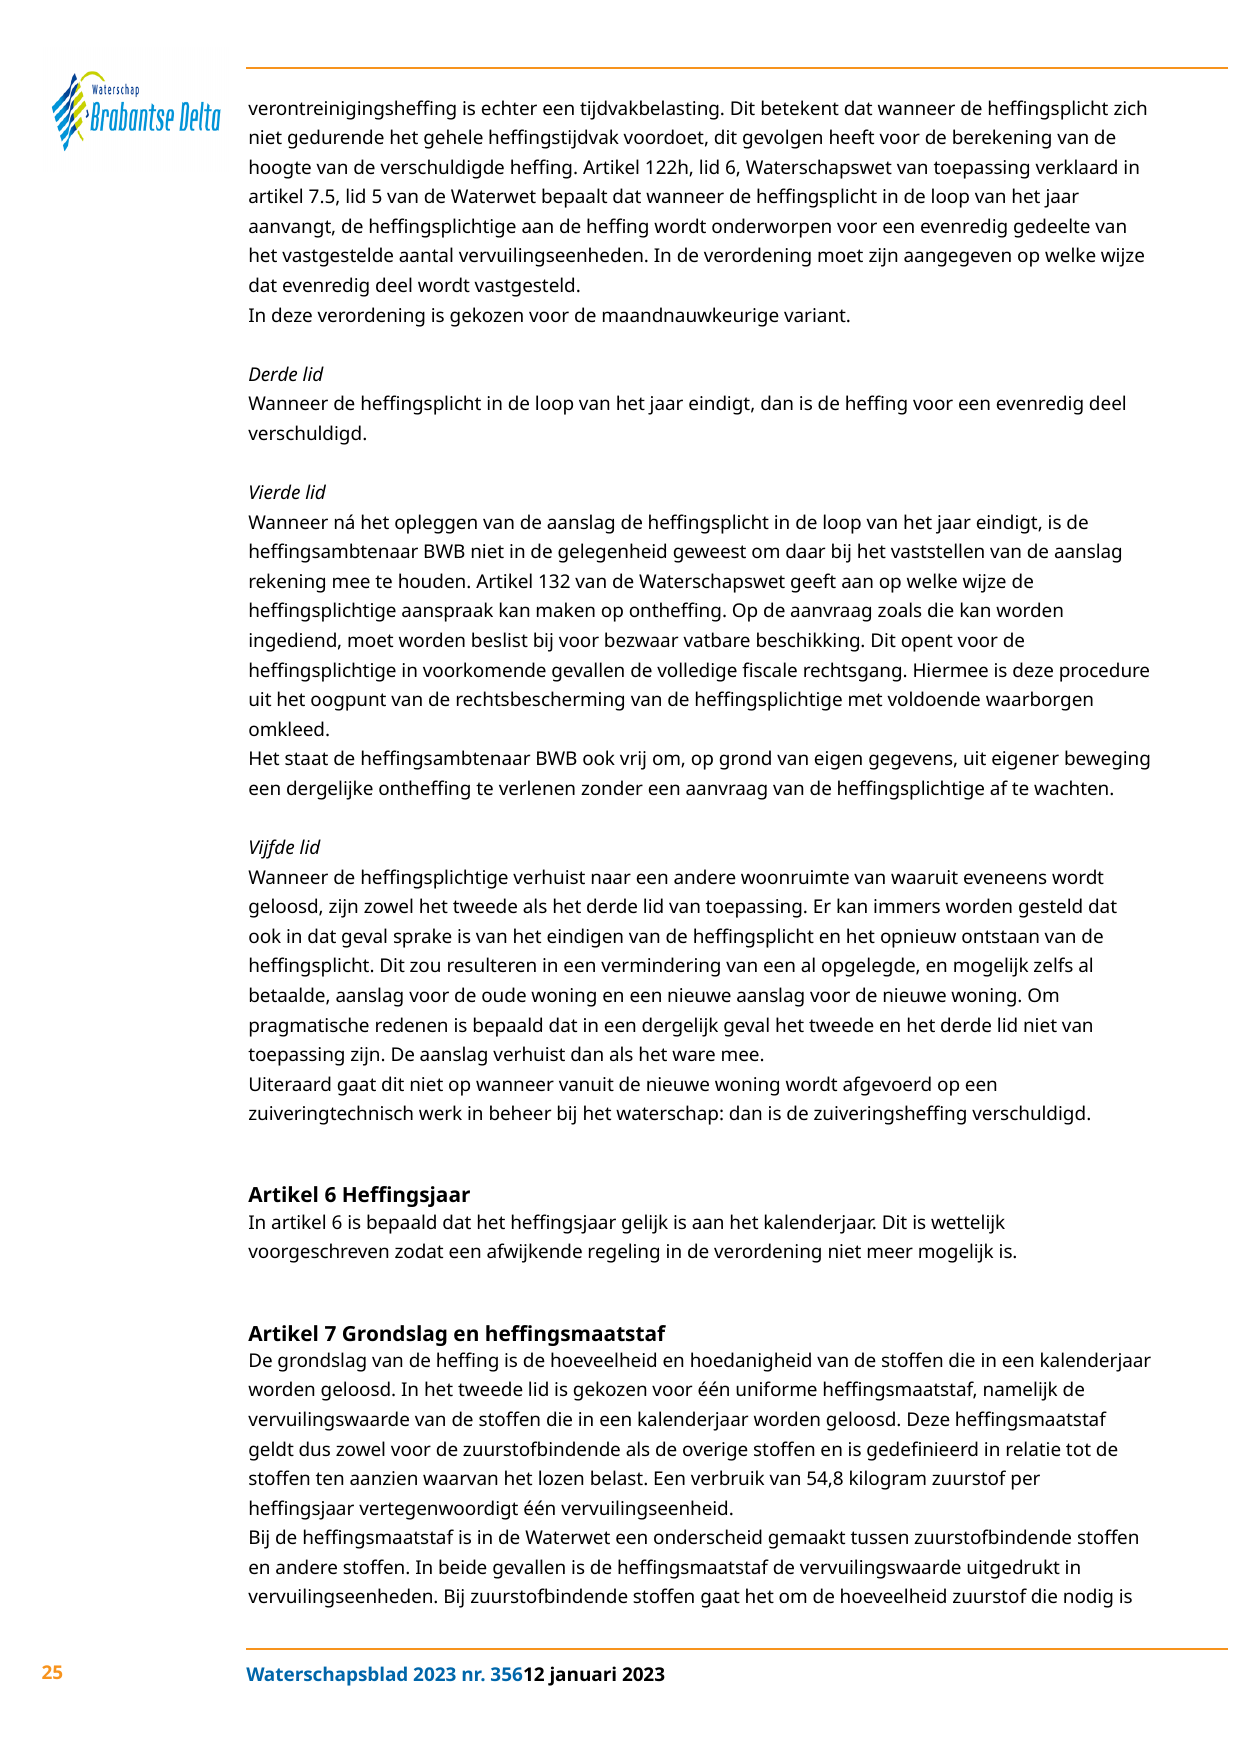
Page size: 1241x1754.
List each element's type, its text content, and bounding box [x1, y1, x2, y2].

text Uiteraard gaat dit niet op wanneer vanuit de nieuwe woning wordt afgevoerd op een zuiveringtechnisch werk in beheer bij het waterschap: dan is de zuiveringsheffing verschuldigd. [248, 1071, 1152, 1126]
text verontreinigingsheffing is echter een tijdvakbelasting. Dit betekent dat wanneer de heffingsplicht zich niet gedurende het gehele heffingstijdvak voordoet, dit gevolgen heeft voor de berekening van de hoogte van de verschuldigde heffing. Artikel 122h, lid 6, Waterschapswet van toepassing verklaard in artikel 7.5, lid 5 van de Waterwet bepaalt dat wanneer de heffingsplicht in de loop van het jaar aanvangt, de heffingsplichtige aan de heffing wordt onderworpen voor een evenredig gedeelte van het vastgestelde aantal vervuilingseenheden. In de verordening moet zijn aangegeven op welke wijze dat evenredig deel wordt vastgesteld. [248, 95, 1152, 298]
text Het staat de heffingsambtenaar BWB ook vrij om, op grond van eigen gegevens, uit eigener beweging een dergelijke ontheffing te verlenen zonder een aanvraag van de heffingsplichtige af te wachten. [248, 746, 1152, 801]
text Wanneer de heffingsplichtige verhuist naar een andere woonruimte van waaruit eveneens wordt geloosd, zijn zowel het tweede als het derde lid van toepassing. Er kan immers worden gesteld dat ook in dat geval sprake is van het eindigen van de heffingsplicht en het opnieuw ontstaan van de heffingsplicht. Dit zou resulteren in een vermindering van een al opgelegde, en mogelijk zelfs al betaalde, aanslag voor de oude woning en een nieuwe aanslag voor de nieuwe woning. Om pragmatische redenen is bepaald dat in een dergelijk geval het tweede en het derde lid niet van toepassing zijn. De aanslag verhuist dan als het ware mee. [248, 864, 1152, 1067]
text In artikel 6 is bepaald dat het heffingsjaar gelijk is aan het kalenderjaar. Dit is wettelijk voorgeschreven zodat een afwijkende regeling in de verordening niet meer mogelijk is. [248, 1209, 1152, 1264]
text Artikel 6 Heffingsjaar [248, 1181, 1152, 1209]
text Wanneer ná het opleggen van de aanslag de heffingsplicht in de loop van het jaar eindigt, is de heffingsambtenaar BWB niet in de gelegenheid geweest om daar bij het vaststellen van de aanslag rekening mee te houden. Artikel 132 van de Waterschapswet geeft aan op welke wijze de heffingsplichtige aanspraak kan maken op ontheffing. Op de aanvraag zoals die kan worden ingediend, moet worden beslist bij voor bezwaar vatbare beschikking. Dit opent voor de heffingsplichtige in voorkomende gevallen de volledige fiscale rechtsgang. Hiermee is deze procedure uit het oogpunt van de rechtsbescherming van de heffingsplichtige met voldoende waarborgen omkleed. [248, 509, 1152, 742]
text Wanneer de heffingsplicht in de loop van het jaar eindigt, dan is de heffing voor een evenredig deel verschuldigd. [248, 391, 1152, 446]
text Vijfde lid [248, 834, 1152, 860]
text In deze verordening is gekozen voor de maandnauwkeurige variant. [248, 302, 1152, 328]
text Derde lid [248, 361, 1152, 387]
picture [41, 47, 231, 172]
text Bij de heffingsmaatstaf is in de Waterwet een onderscheid gemaakt tussen zuurstofbindende stoffen en andere stoffen. In beide gevallen is de heffingsmaatstaf de vervuilingswaarde uitgedrukt in vervuilingseenheden. Bij zuurstofbindende stoffen gaat het om de hoeveelheid zuurstof die nodig is [248, 1524, 1152, 1609]
text De grondslag van de heffing is de hoeveelheid en hoedanigheid van de stoffen die in een kalenderjaar worden geloosd. In het tweede lid is gekozen voor één uniforme heffingsmaatstaf, namelijk de vervuilingswaarde van de stoffen die in een kalenderjaar worden geloosd. Deze heffingsmaatstaf geldt dus zowel voor de zuurstofbindende als de overige stoffen en is gedefinieerd in relatie tot de stoffen ten aanzien waarvan het lozen belast. Een verbruik van 54,8 kilogram zuurstof per heffingsjaar vertegenwoordigt één vervuilingseenheid. [248, 1347, 1152, 1521]
text Vierde lid [248, 479, 1152, 505]
text Artikel 7 Grondslag en heffingsmaatstaf [248, 1319, 1152, 1347]
